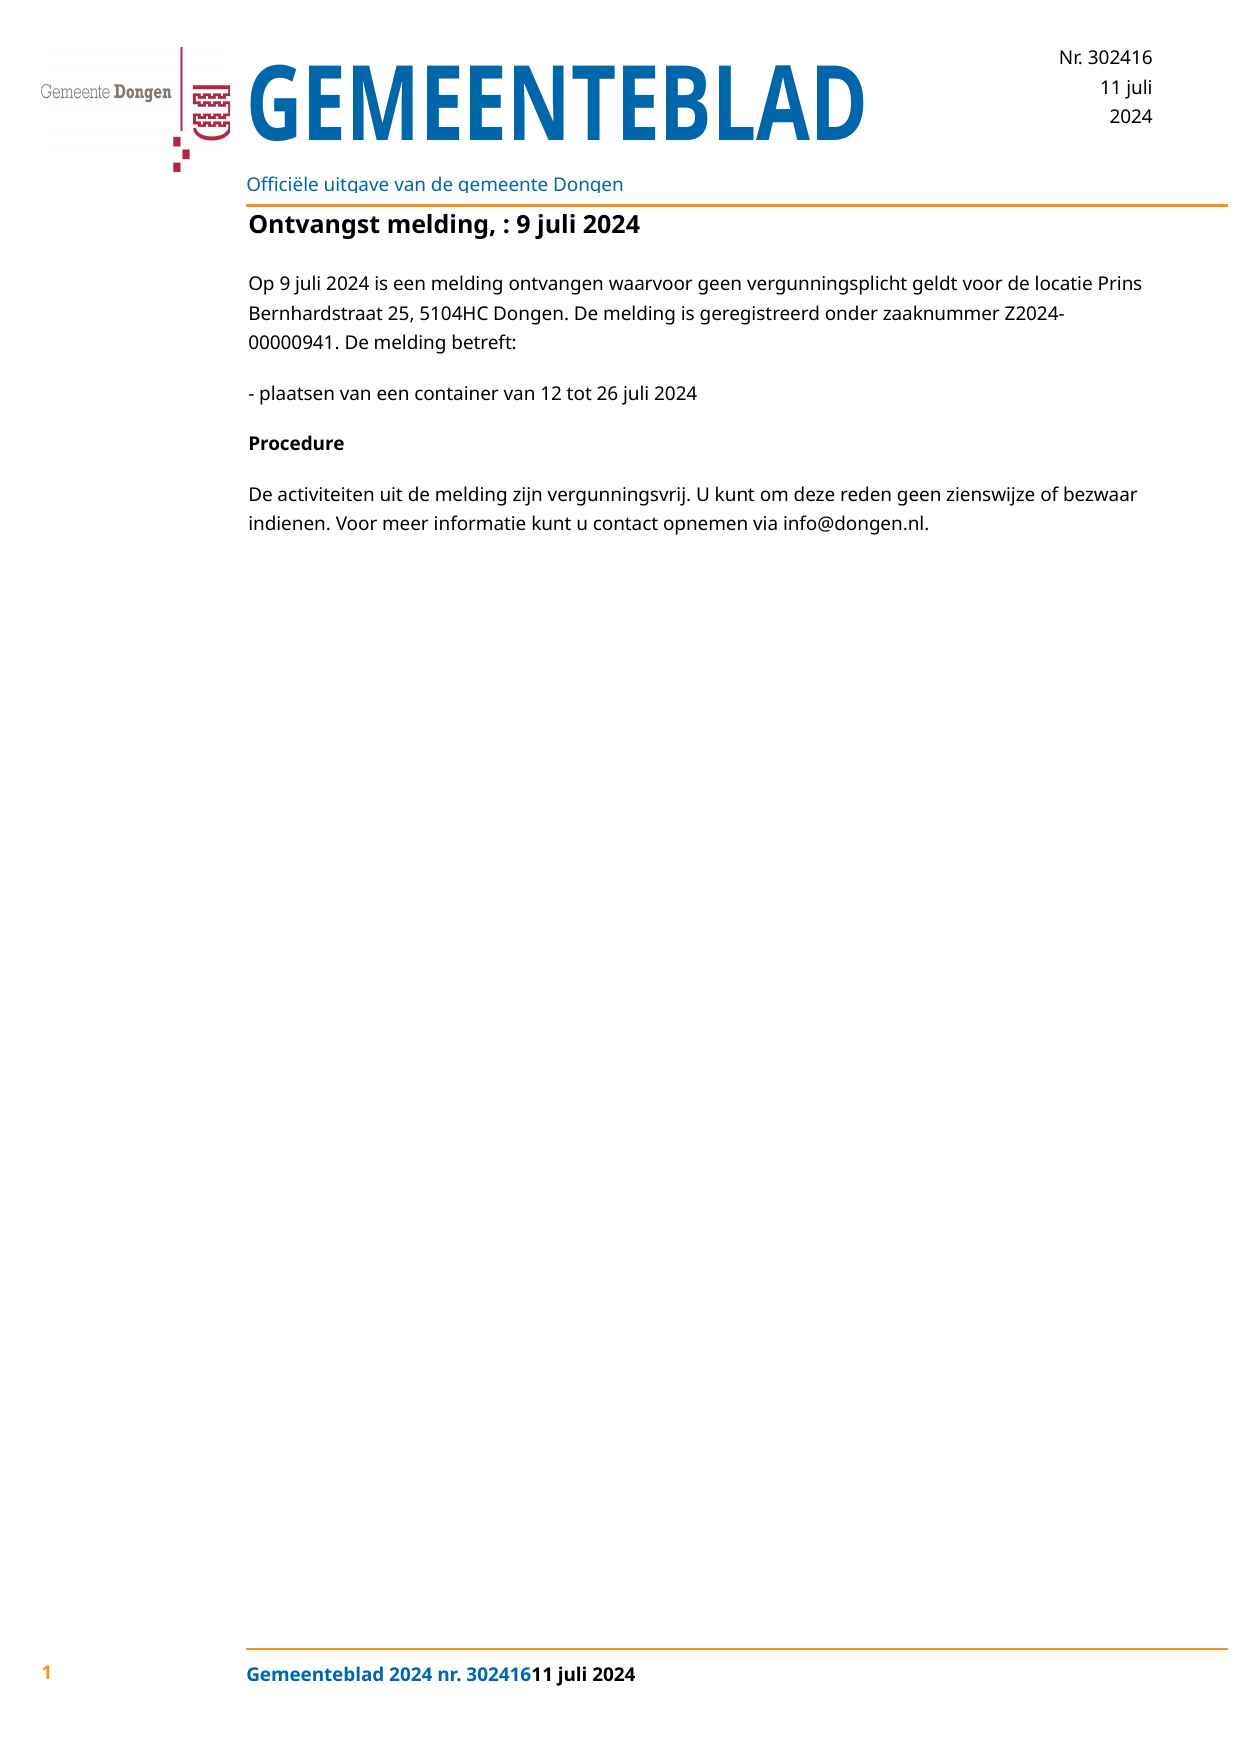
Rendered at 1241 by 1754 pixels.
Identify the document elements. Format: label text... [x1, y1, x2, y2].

text - plaatsen van een container van 12 tot 26 juli 2024 [248, 380, 1152, 406]
picture [41, 47, 231, 172]
text Op 9 juli 2024 is een melding ontvangen waarvoor geen vergunningsplicht geldt voor de locatie Prins Bernhardstraat 25, 5104HC Dongen. De melding is geregistreerd onder zaaknummer Z2024-00000941. De melding betreft: [248, 270, 1152, 355]
text Ontvangst melding, : 9 juli 2024 [248, 207, 1152, 241]
text Procedure [248, 430, 1152, 456]
text De activiteiten uit de melding zijn vergunningsvrij. U kunt om deze reden geen zienswijze of bezwaar indienen. Voor meer informatie kunt u contact opnemen via info@dongen.nl. [248, 481, 1152, 536]
